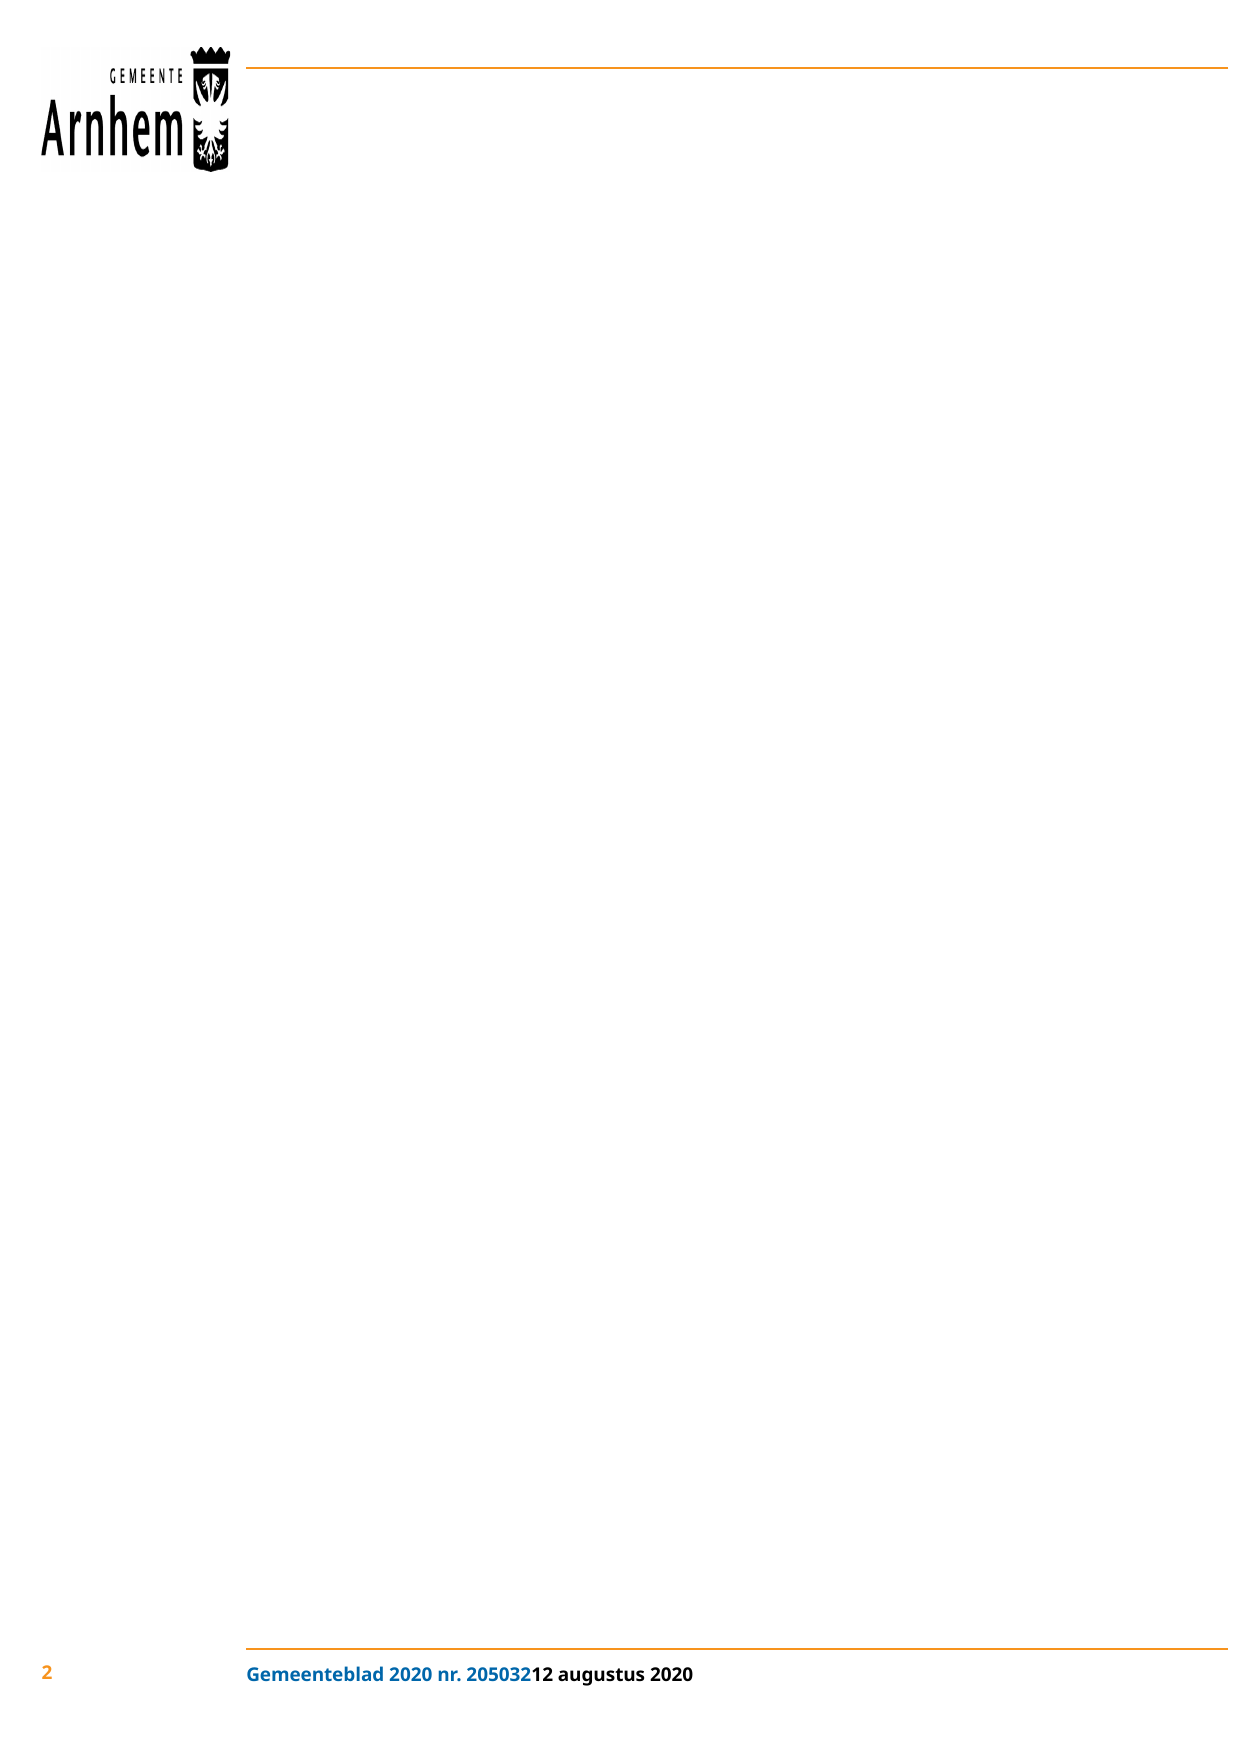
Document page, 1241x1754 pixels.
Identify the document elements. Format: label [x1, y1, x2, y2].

picture [41, 47, 231, 172]
